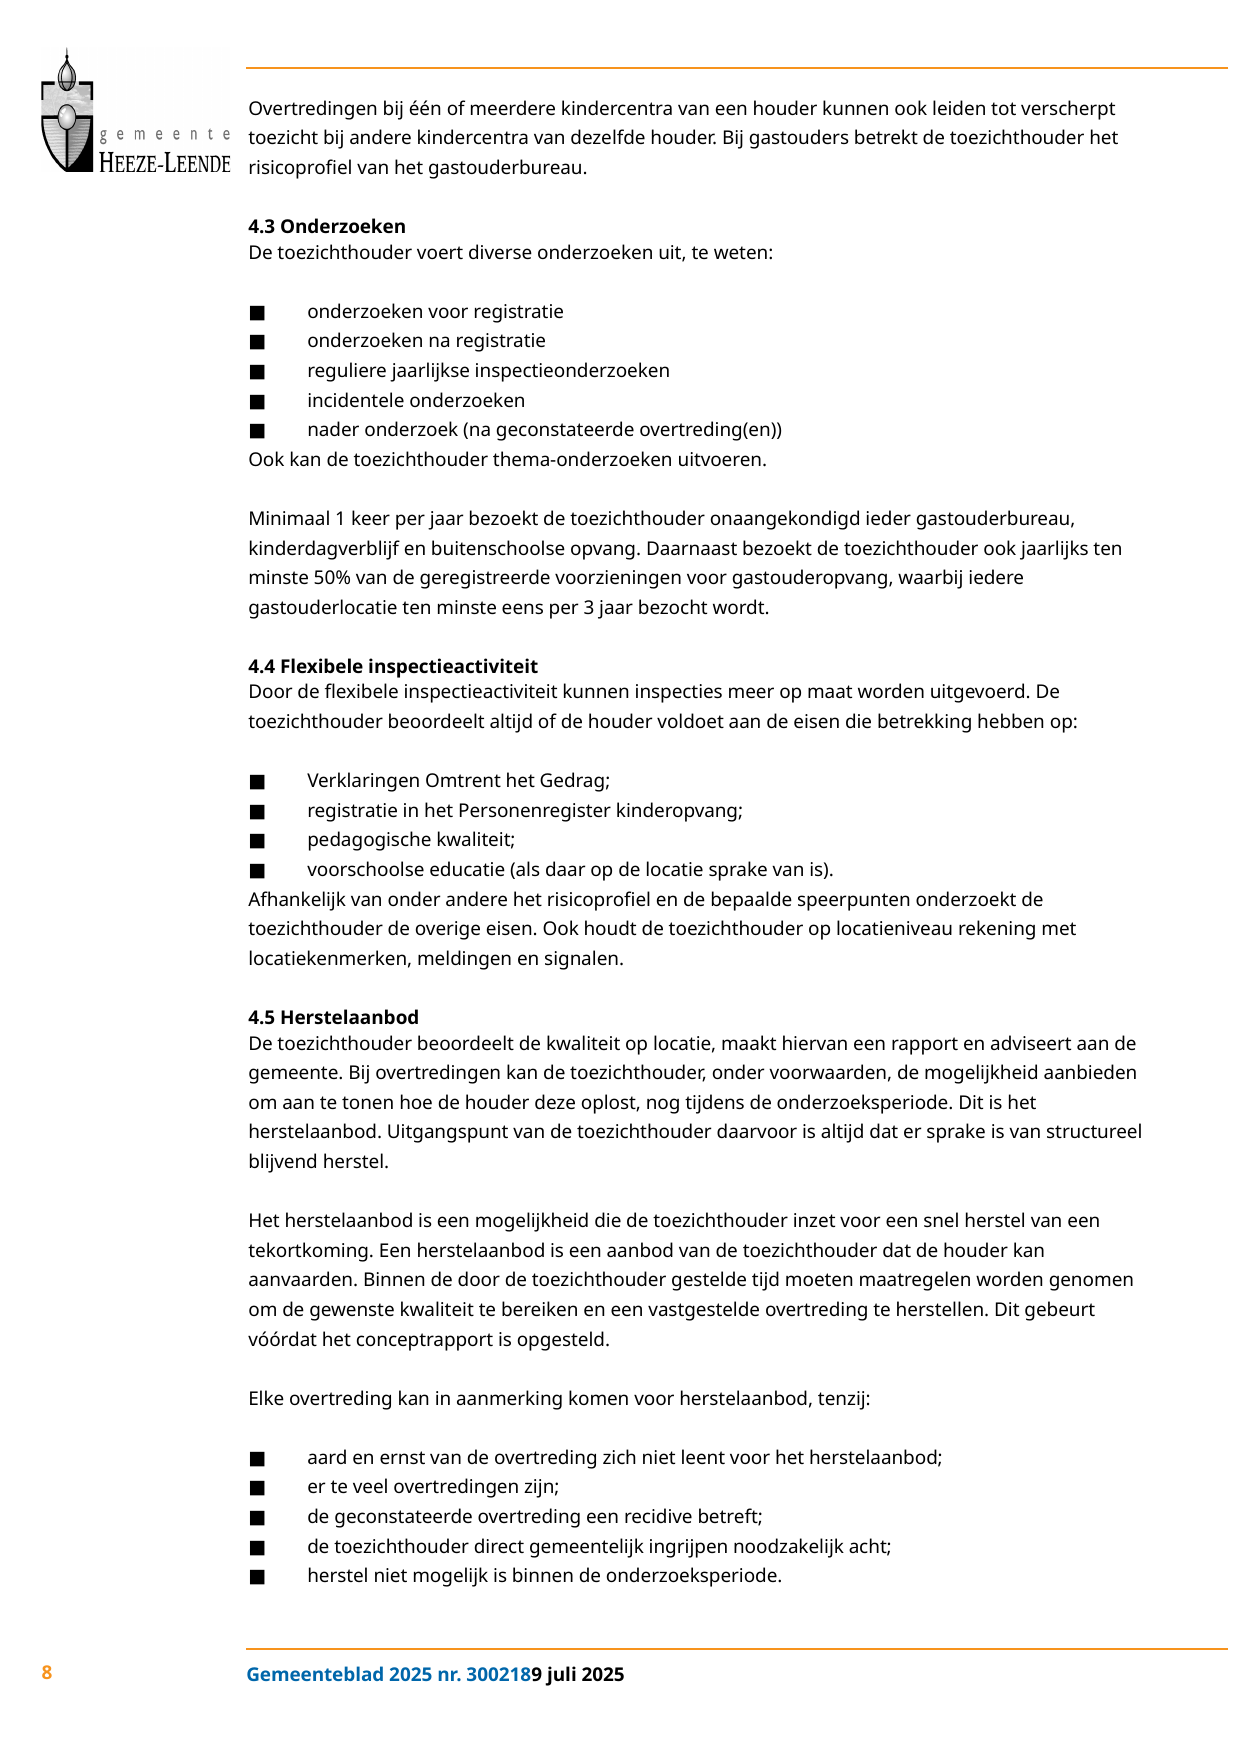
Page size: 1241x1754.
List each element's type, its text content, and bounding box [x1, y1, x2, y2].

text Minimaal 1 keer per jaar bezoekt de toezichthouder onaangekondigd ieder gastouderbureau, kinderdagverblijf en buitenschoolse opvang. Daarnaast bezoekt de toezichthouder ook jaarlijks ten minste 50% van de geregistreerde voorzieningen voor gastouderopvang, waarbij iedere gastouderlocatie ten minste eens per 3 jaar bezocht wordt. [248, 505, 1152, 619]
list pedagogische kwaliteit; [248, 827, 1152, 852]
list incidentele onderzoeken [248, 387, 1152, 412]
picture [41, 47, 231, 172]
text 4.3 Onderzoeken [248, 213, 1152, 239]
text Afhankelijk van onder andere het risicoprofiel en de bepaalde speerpunten onderzoekt de toezichthouder de overige eisen. Ook houdt de toezichthouder op locatieniveau rekening met locatiekenmerken, meldingen en signalen. [248, 886, 1152, 971]
text 4.4 Flexibele inspectieactiviteit [248, 653, 1152, 679]
text Overtredingen bij één of meerdere kindercentra van een houder kunnen ook leiden tot verscherpt toezicht bij andere kindercentra van dezelfde houder. Bij gastouders betrekt de toezichthouder het risicoprofiel van het gastouderbureau. [248, 95, 1152, 180]
list onderzoeken na registratie [248, 328, 1152, 353]
list onderzoeken voor registratie [248, 298, 1152, 324]
list nader onderzoek (na geconstateerde overtreding(en)) [248, 416, 1152, 442]
table_header Elke overtreding kan in aanmerking komen voor herstelaanbod, tenzij: aard en ernst van de overtreding zich niet leent voor het herstelaanbod; er te veel overtredingen zijn; de geconstateerde overtreding een recidive betreft; de toezichthouder direct gemeentelijk ingrijpen noodzakelijk acht; herstel niet mogelijk is binnen de onderzoeksperiode. [248, 1385, 1152, 1588]
list registratie in het Personenregister kinderopvang; [248, 797, 1152, 823]
list voorschoolse educatie (als daar op de locatie sprake van is). [248, 856, 1152, 882]
text De toezichthouder voert diverse onderzoeken uit, te weten: [248, 239, 1152, 264]
list Verklaringen Omtrent het Gedrag; [248, 767, 1152, 793]
list reguliere jaarlijkse inspectieonderzoeken [248, 357, 1152, 383]
text Ook kan de toezichthouder thema-onderzoeken uitvoeren. [248, 446, 1152, 472]
text Door de flexibele inspectieactiviteit kunnen inspecties meer op maat worden uitgevoerd. De toezichthouder beoordeelt altijd of de houder voldoet aan de eisen die betrekking hebben op: [248, 679, 1152, 734]
text 4.5 Herstelaanbod [248, 1004, 1152, 1030]
text De toezichthouder beoordeelt de kwaliteit op locatie, maakt hiervan een rapport en adviseert aan de gemeente. Bij overtredingen kan de toezichthouder, onder voorwaarden, de mogelijkheid aanbieden om aan te tonen hoe de houder deze oplost, nog tijdens de onderzoeksperiode. Dit is het herstelaanbod. Uitgangspunt van de toezichthouder daarvoor is altijd dat er sprake is van structureel blijvend herstel. [248, 1030, 1152, 1174]
text Het herstelaanbod is een mogelijkheid die de toezichthouder inzet voor een snel herstel van een tekortkoming. Een herstelaanbod is een aanbod van de toezichthouder dat de houder kan aanvaarden. Binnen de door de toezichthouder gestelde tijd moeten maatregelen worden genomen om de gewenste kwaliteit te bereiken en een vastgestelde overtreding te herstellen. Dit gebeurt vóórdat het conceptrapport is opgesteld. [248, 1207, 1152, 1351]
